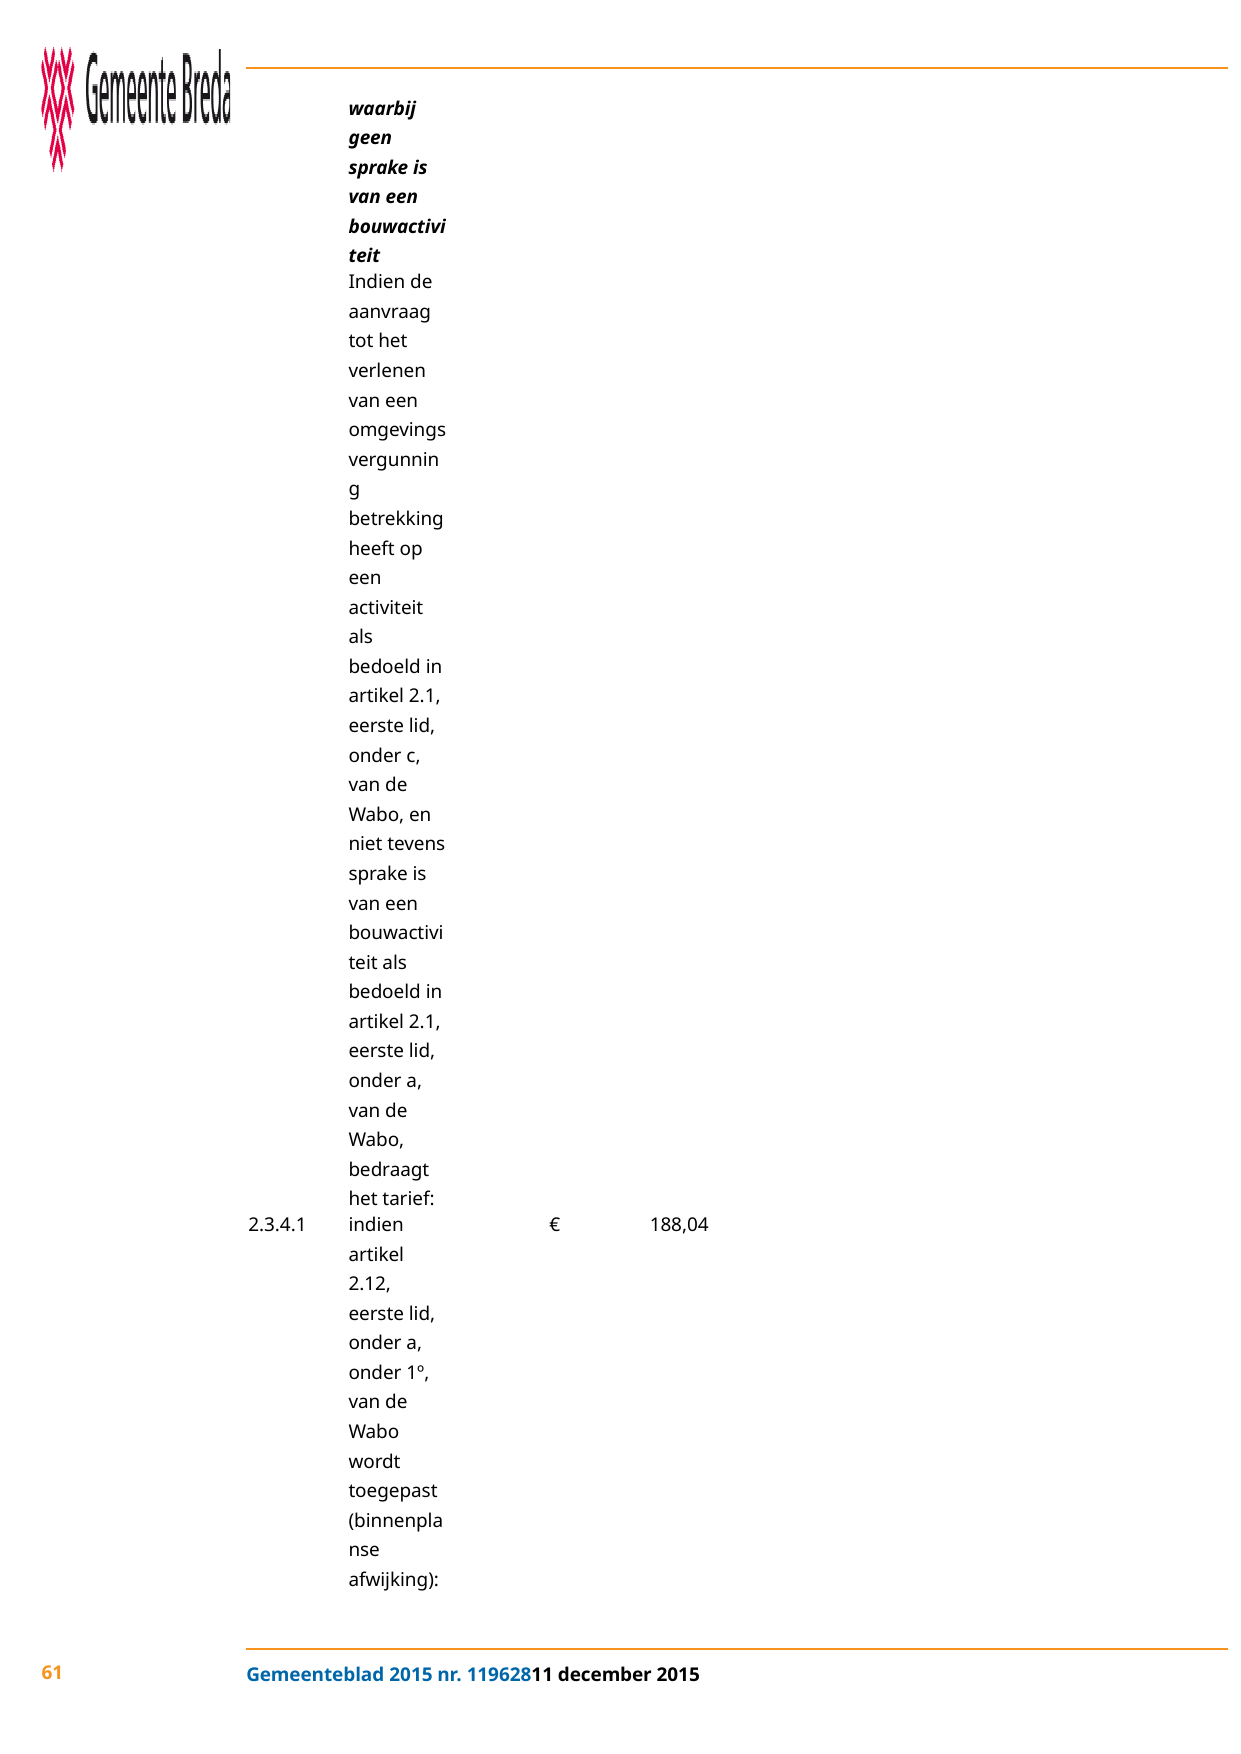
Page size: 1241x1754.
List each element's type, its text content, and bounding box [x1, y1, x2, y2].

table_cell [449, 1211, 549, 1592]
table_cell [449, 269, 549, 1211]
table_cell 2.3.4.1 [248, 1211, 348, 1592]
table_cell Indien de aanvraag tot het verlenen van een omgevingsvergunning betrekking heeft op een activiteit als bedoeld in artikel 2.1, eerste lid, onder c, van de Wabo, en niet tevens sprake is van een bouwactiviteit als bedoeld in artikel 2.1, eerste lid, onder a, van de Wabo, bedraagt het tarief: [348, 269, 449, 1211]
table_cell [449, 95, 549, 268]
table_cell indien artikel 2.12, eerste lid, onder a, onder 1º, van de Wabo wordt toegepast (binnenplanse afwijking): [348, 1211, 449, 1592]
table_cell € [549, 1211, 649, 1592]
table_cell [248, 95, 348, 268]
table_cell [248, 269, 348, 1211]
table_cell [549, 269, 649, 1211]
picture [41, 47, 231, 172]
table_cell 188,04 [650, 1211, 750, 1592]
table_cell [650, 95, 750, 268]
table_cell waarbij geen sprake is van een bouwactiviteit [348, 95, 449, 268]
table_cell [549, 95, 649, 268]
table_cell [650, 269, 750, 1211]
